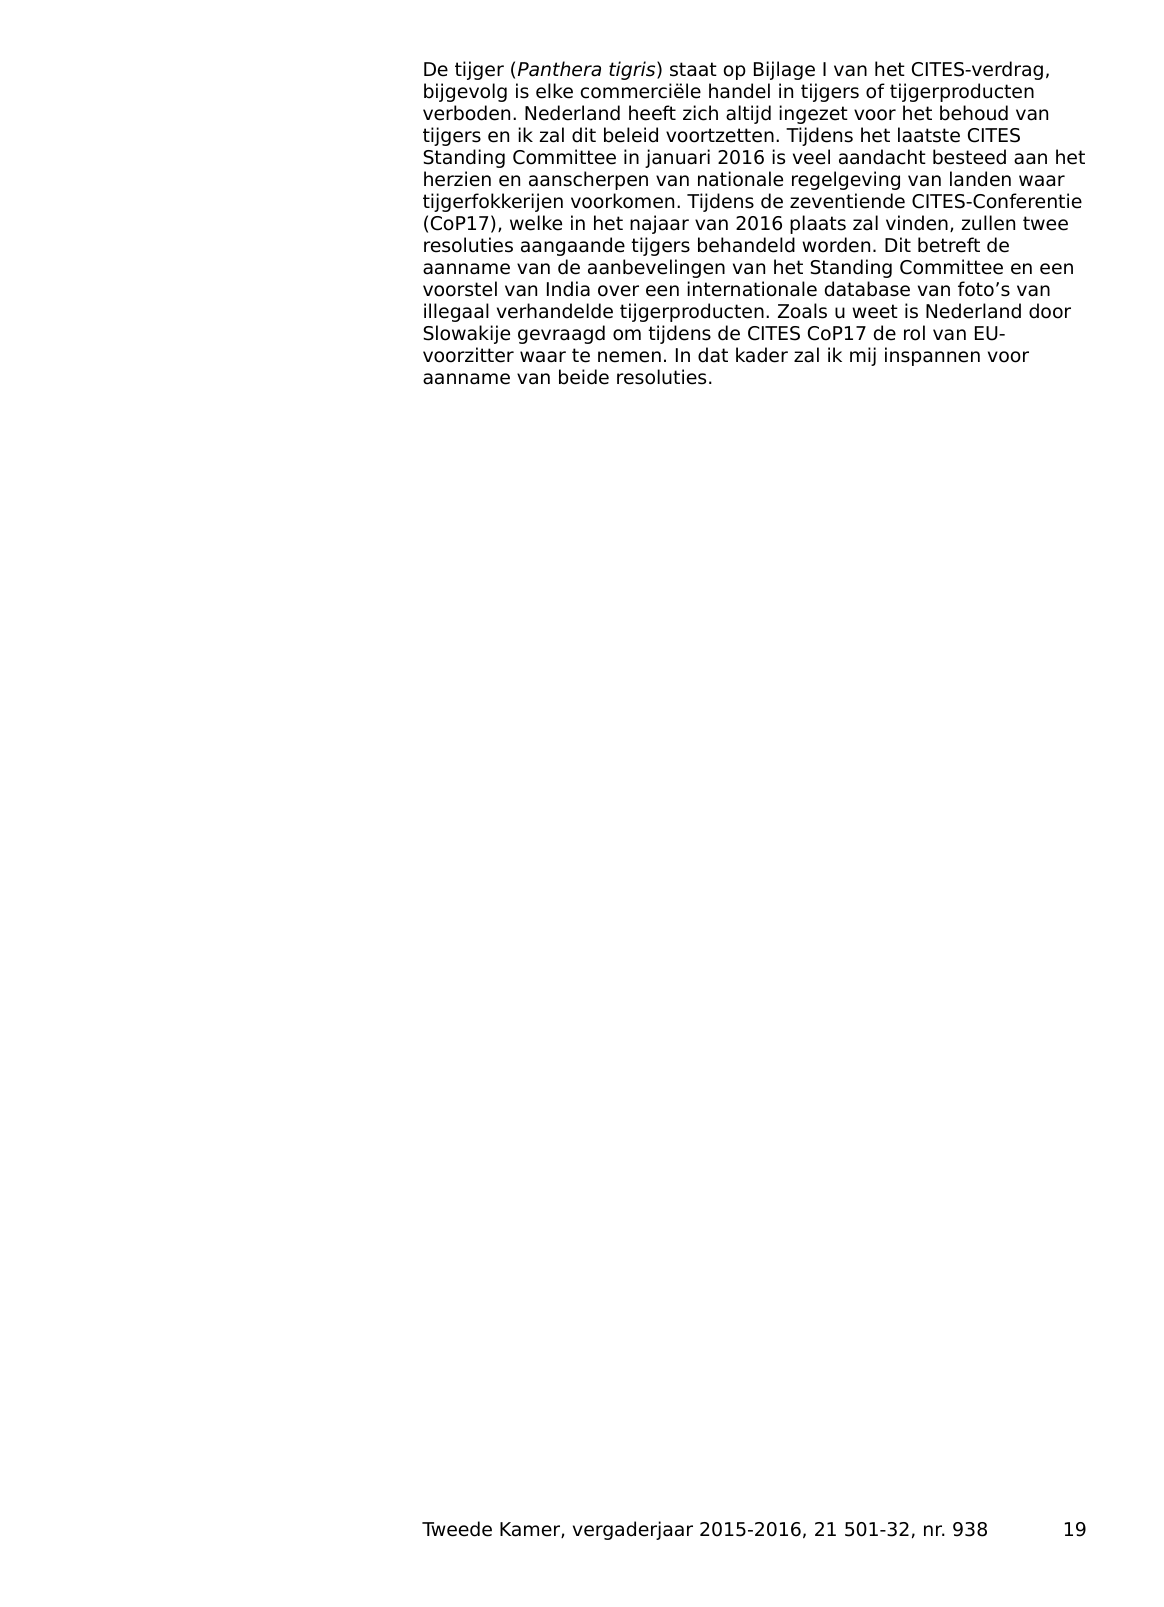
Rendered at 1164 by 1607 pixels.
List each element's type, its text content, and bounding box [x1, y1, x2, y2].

text De tijger (Panthera tigris) staat op Bijlage I van het CITES-verdrag, bijgevolg is elke commerciële handel in tijgers of tijgerproducten verboden. Nederland heeft zich altijd ingezet voor het behoud van tijgers en ik zal dit beleid voortzetten. Tijdens het laatste CITES Standing Committee in januari 2016 is veel aandacht besteed aan het herzien en aanscherpen van nationale regelgeving van landen waar tijgerfokkerijen voorkomen. Tijdens de zeventiende CITES-Conferentie (CoP17), welke in het najaar van 2016 plaats zal vinden, zullen twee resoluties aangaande tijgers behandeld worden. Dit betreft de aanname van de aanbevelingen van het Standing Committee en een voorstel van India over een internationale database van foto’s van illegaal verhandelde tijgerproducten. Zoals u weet is Nederland door Slowakije gevraagd om tijdens de CITES CoP17 de rol van EU-voorzitter waar te nemen. In dat kader zal ik mij inspannen voor aanname van beide resoluties. [422, 59, 1087, 389]
